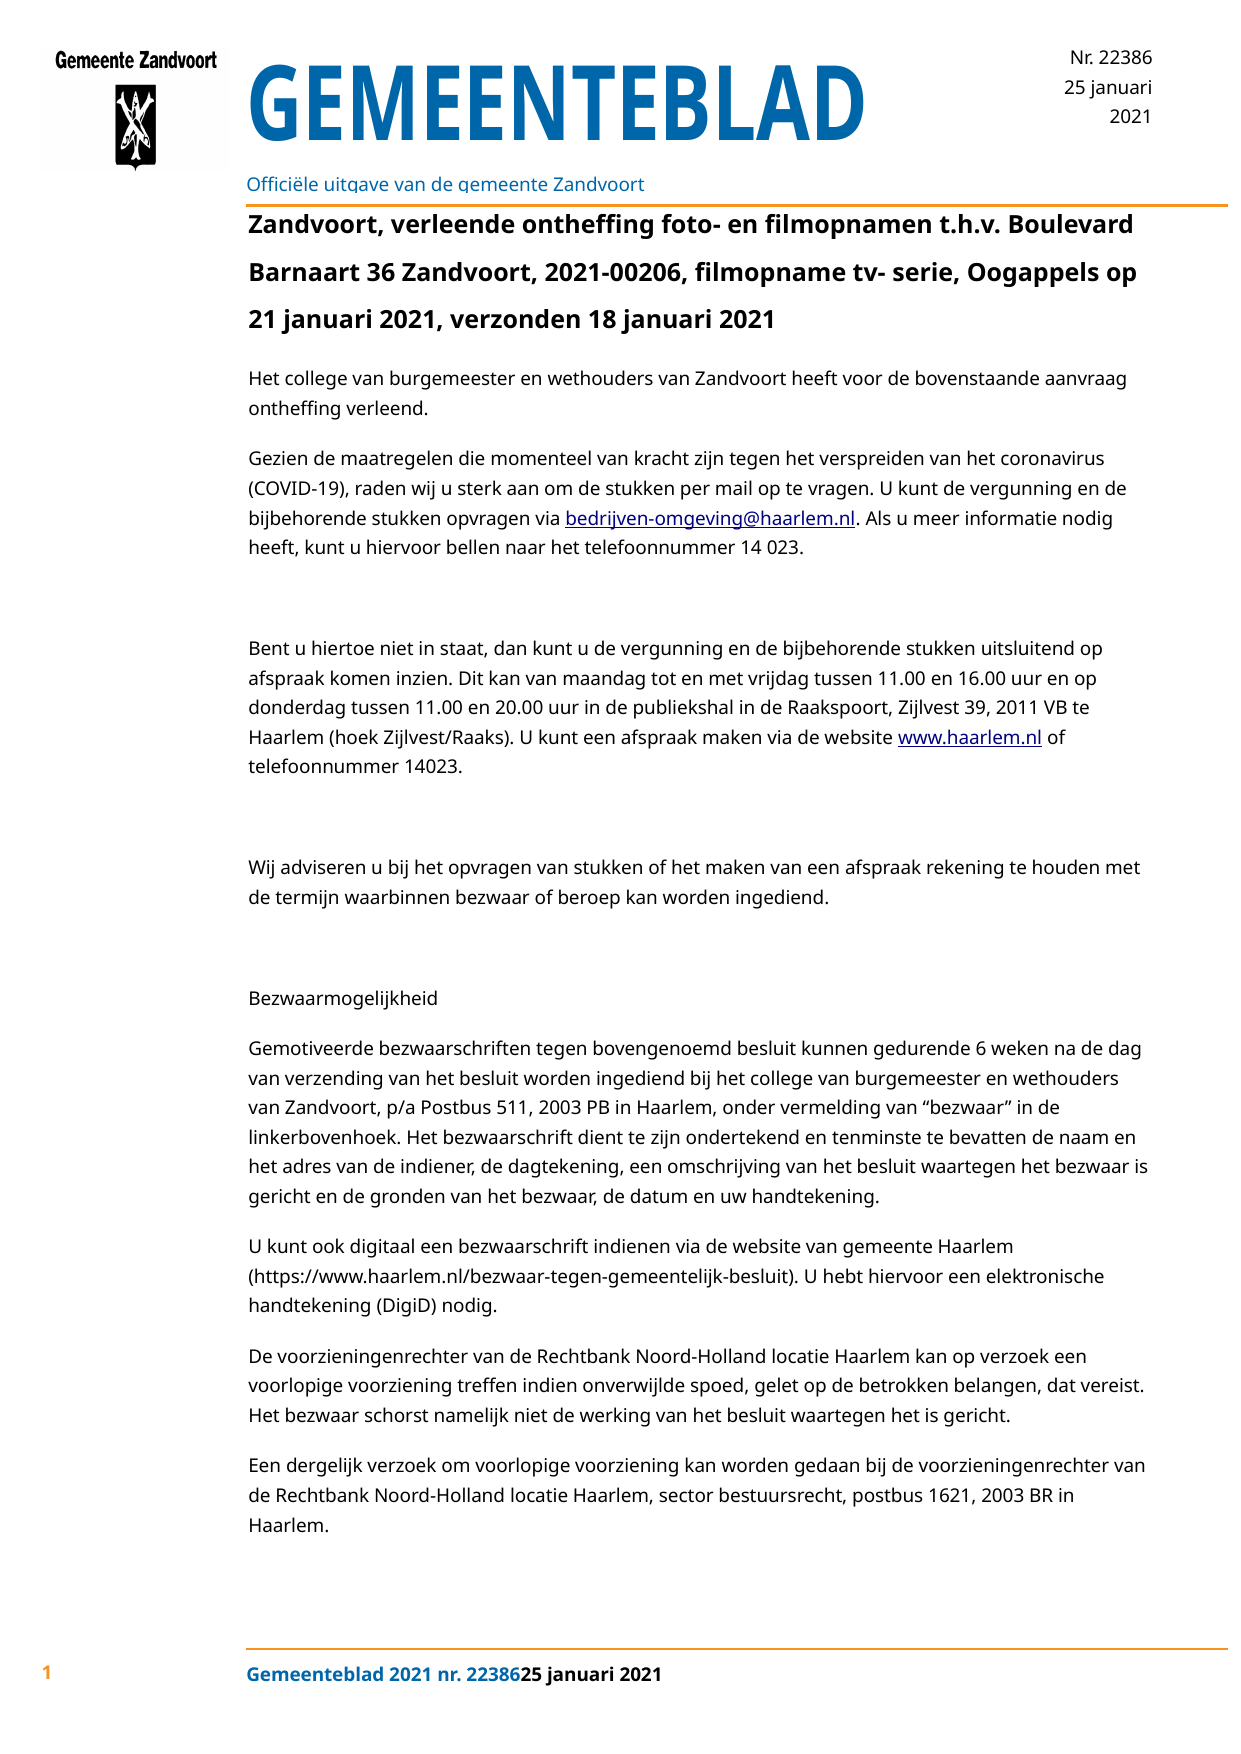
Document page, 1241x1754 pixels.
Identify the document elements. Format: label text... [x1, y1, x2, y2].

text Wij adviseren u bij het opvragen van stukken of het maken van een afspraak rekening te houden met de termijn waarbinnen bezwaar of beroep kan worden ingediend. [248, 854, 1152, 909]
text Het college van burgemeester en wethouders van Zandvoort heeft voor de bovenstaande aanvraag ontheffing verleend. [248, 366, 1152, 421]
picture [41, 47, 231, 172]
text Bezwaarmogelijkheid [248, 985, 1152, 1010]
text U kunt ook digitaal een bezwaarschrift indienen via de website van gemeente Haarlem (https://www.haarlem.nl/bezwaar-tegen-gemeentelijk-besluit). U hebt hiervoor een elektronische handtekening (DigiD) nodig. [248, 1233, 1152, 1318]
text Gemotiveerde bezwaarschriften tegen bovengenoemd besluit kunnen gedurende 6 weken na de dag van verzending van het besluit worden ingediend bij het college van burgemeester en wethouders van Zandvoort, p/a Postbus 511, 2003 PB in Haarlem, onder vermelding van “bezwaar” in de linkerbovenhoek. Het bezwaarschrift dient te zijn ondertekend en tenminste te bevatten de naam en het adres van de indiener, de dagtekening, een omschrijving van het besluit waartegen het bezwaar is gericht en de gronden van het bezwaar, de datum en uw handtekening. [248, 1035, 1152, 1209]
text Gezien de maatregelen die momenteel van kracht zijn tegen het verspreiden van het coronavirus (COVID-19), raden wij u sterk aan om de stukken per mail op te vragen. U kunt de vergunning en de bijbehorende stukken opvragen via bedrijven-omgeving@haarlem.nl. Als u meer informatie nodig heeft, kunt u hiervoor bellen naar het telefoonnummer 14 023. [248, 446, 1152, 560]
text Een dergelijk verzoek om voorlopige voorziening kan worden gedaan bij de voorzieningenrechter van de Rechtbank Noord-Holland locatie Haarlem, sector bestuursrecht, postbus 1621, 2003 BR in Haarlem. [248, 1453, 1152, 1537]
text Zandvoort, verleende ontheffing foto- en filmopnamen t.h.v. Boulevard Barnaart 36 Zandvoort, 2021-00206, filmopname tv- serie, Oogappels op 21 januari 2021, verzonden 18 januari 2021 [248, 207, 1152, 336]
text Bent u hiertoe niet in staat, dan kunt u de vergunning en de bijbehorende stukken uitsluitend op afspraak komen inzien. Dit kan van maandag tot en met vrijdag tussen 11.00 en 16.00 uur en op donderdag tussen 11.00 en 20.00 uur in de publiekshal in de Raakspoort, Zijlvest 39, 2011 VB te Haarlem (hoek Zijlvest/Raaks). U kunt een afspraak maken via de website www.haarlem.nl of telefoonnummer 14023. [248, 635, 1152, 779]
text De voorzieningenrechter van de Rechtbank Noord-Holland locatie Haarlem kan op verzoek een voorlopige voorziening treffen indien onverwijlde spoed, gelet op de betrokken belangen, dat vereist. Het bezwaar schorst namelijk niet de werking van het besluit waartegen het is gericht. [248, 1343, 1152, 1428]
